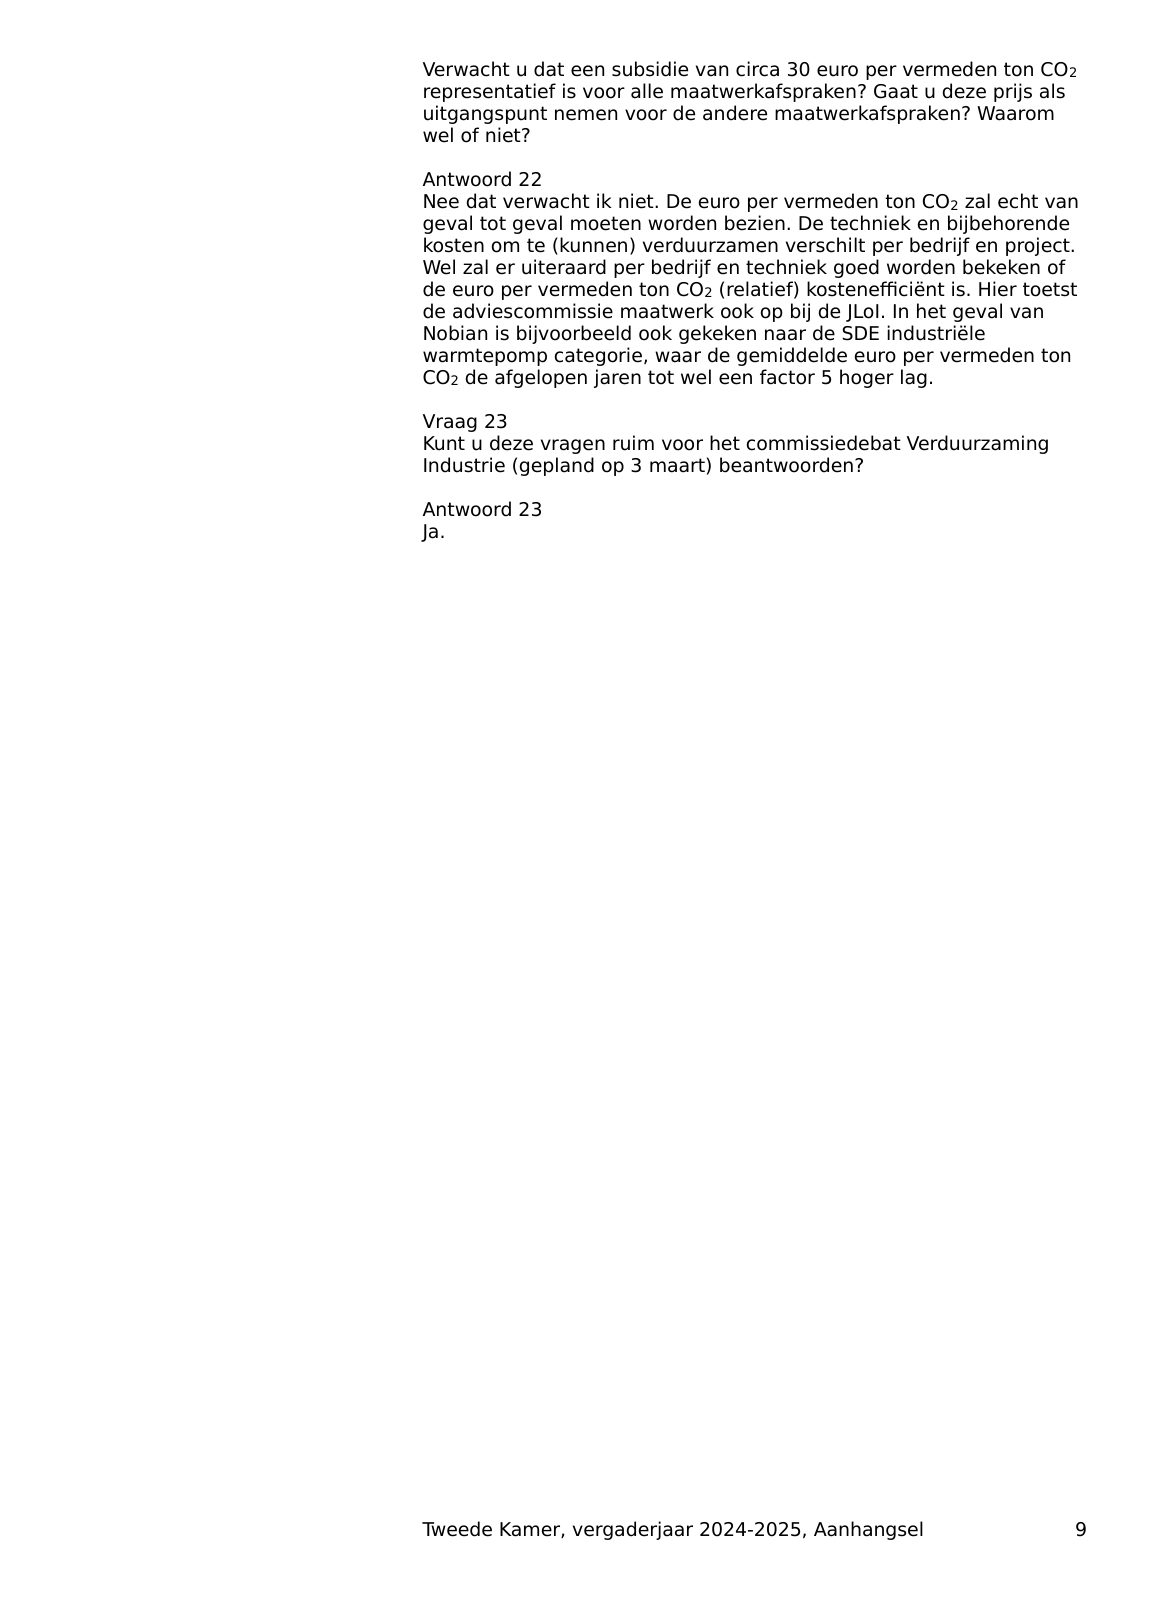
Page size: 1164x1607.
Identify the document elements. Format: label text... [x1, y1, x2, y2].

text Wel zal er uiteraard per bedrijf en techniek goed worden bekeken of de euro per vermeden ton CO2 (relatief) kostenefficiënt is. Hier toetst de adviescommissie maatwerk ook op bij de JLoI. In het geval van Nobian is bijvoorbeeld ook gekeken naar de SDE industriële warmtepomp categorie, waar de gemiddelde euro per vermeden ton CO2 de afgelopen jaren tot wel een factor 5 hoger lag. [422, 257, 1087, 389]
text Antwoord 22 [422, 169, 1087, 191]
text Kunt u deze vragen ruim voor het commissiedebat Verduurzaming Industrie (gepland op 3 maart) beantwoorden? [422, 433, 1087, 477]
text Ja. [422, 521, 1087, 543]
text Antwoord 23 [422, 499, 1087, 521]
text Verwacht u dat een subsidie van circa 30 euro per vermeden ton CO2 representatief is voor alle maatwerkafspraken? Gaat u deze prijs als uitgangspunt nemen voor de andere maatwerkafspraken? Waarom wel of niet? [422, 59, 1087, 147]
text Vraag 23 [422, 411, 1087, 433]
text Nee dat verwacht ik niet. De euro per vermeden ton CO2 zal echt van geval tot geval moeten worden bezien. De techniek en bijbehorende kosten om te (kunnen) verduurzamen verschilt per bedrijf en project. [422, 191, 1087, 257]
